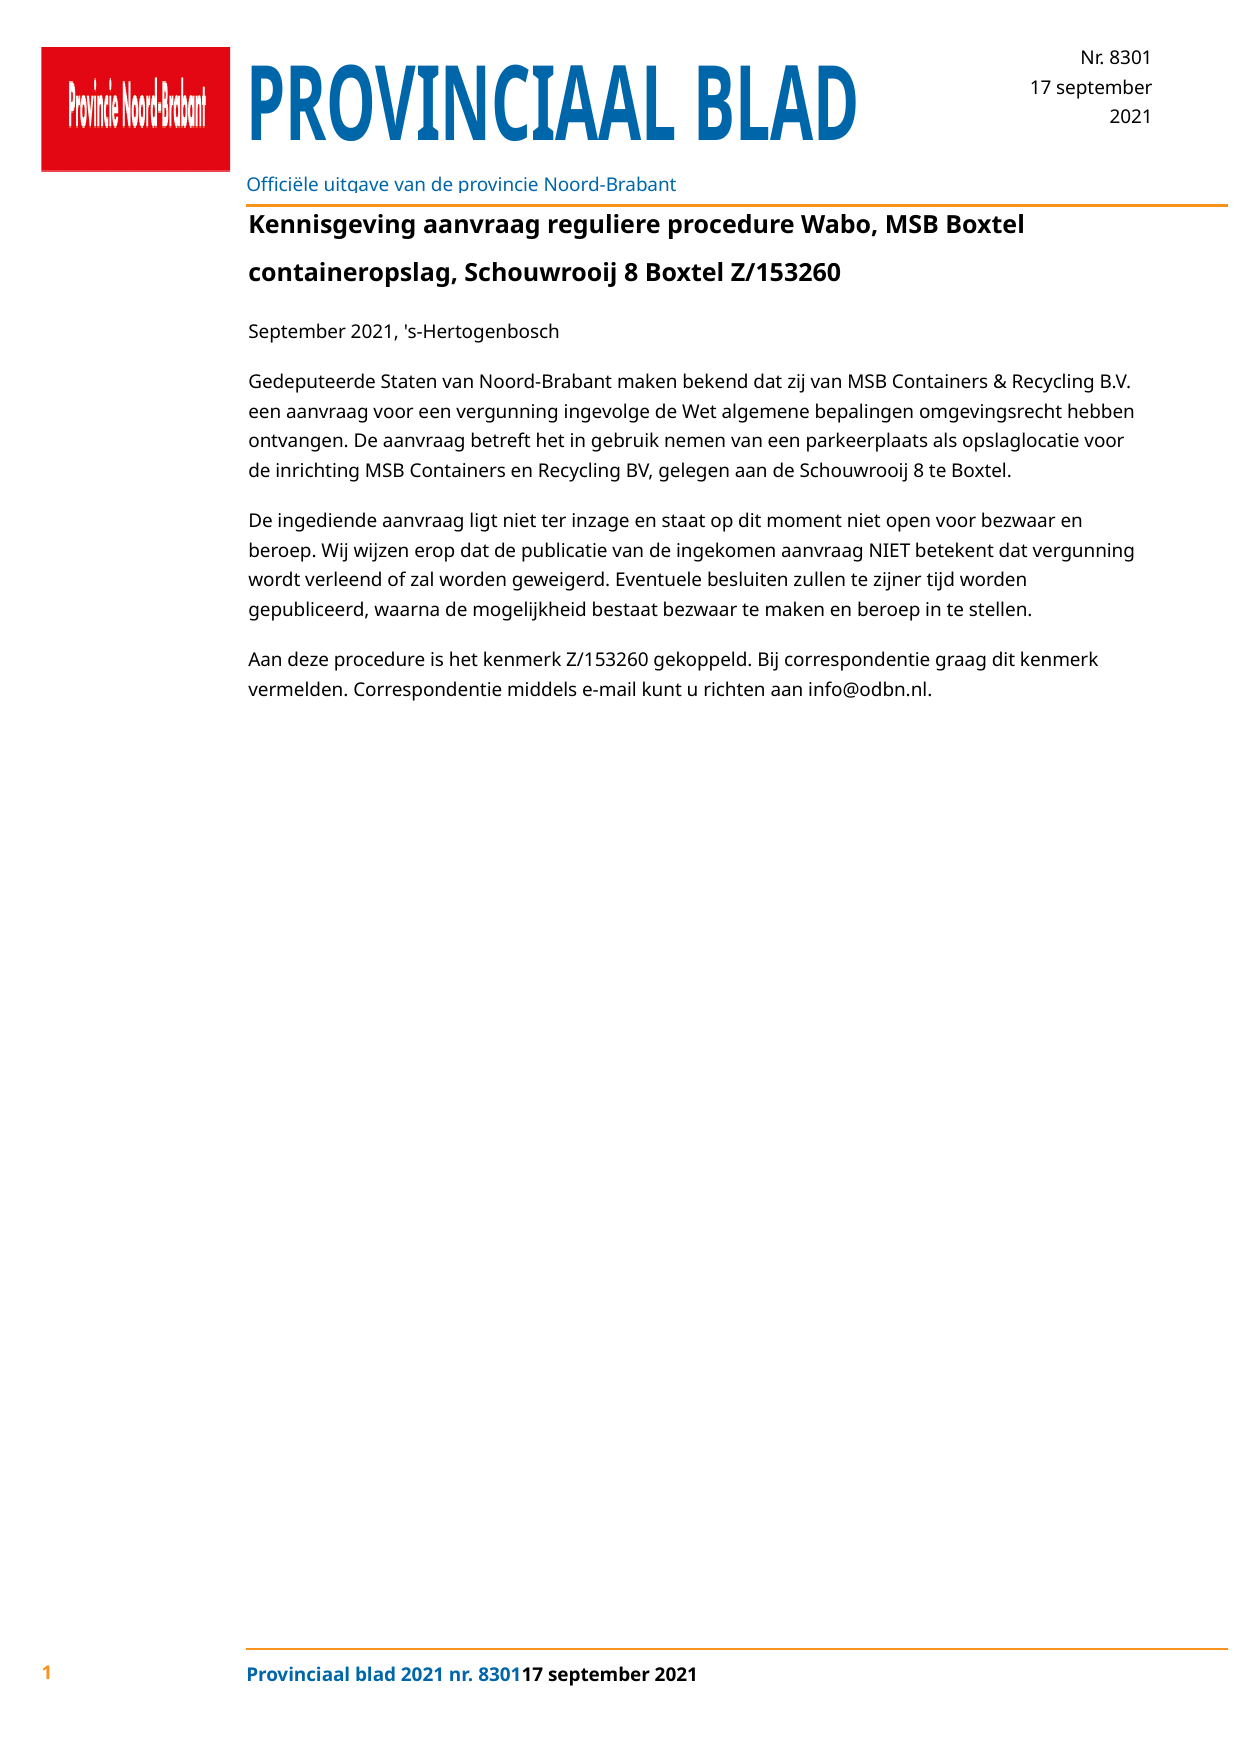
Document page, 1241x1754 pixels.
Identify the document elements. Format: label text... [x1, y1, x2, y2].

text Aan deze procedure is het kenmerk Z/153260 gekoppeld. Bij correspondentie graag dit kenmerk vermelden. Correspondentie middels e-mail kunt u richten aan info@odbn.nl. [248, 647, 1152, 702]
picture [41, 47, 231, 172]
text De ingediende aanvraag ligt niet ter inzage en staat op dit moment niet open voor bezwaar en beroep. Wij wijzen erop dat de publicatie van de ingekomen aanvraag NIET betekent dat vergunning wordt verleend of zal worden geweigerd. Eventuele besluiten zullen te zijner tijd worden gepubliceerd, waarna de mogelijkheid bestaat bezwaar te maken en beroep in te stellen. [248, 507, 1152, 622]
text Gedeputeerde Staten van Noord-Brabant maken bekend dat zij van MSB Containers & Recycling B.V. een aanvraag voor een vergunning ingevolge de Wet algemene bepalingen omgevingsrecht hebben ontvangen. De aanvraag betreft het in gebruik nemen van een parkeerplaats als opslaglocatie voor de inrichting MSB Containers en Recycling BV, gelegen aan de Schouwrooij 8 te Boxtel. [248, 368, 1152, 483]
text Kennisgeving aanvraag reguliere procedure Wabo, MSB Boxtel containeropslag, Schouwrooij 8 Boxtel Z/153260 [248, 207, 1152, 288]
text September 2021, 's-Hertogenbosch [248, 318, 1152, 344]
